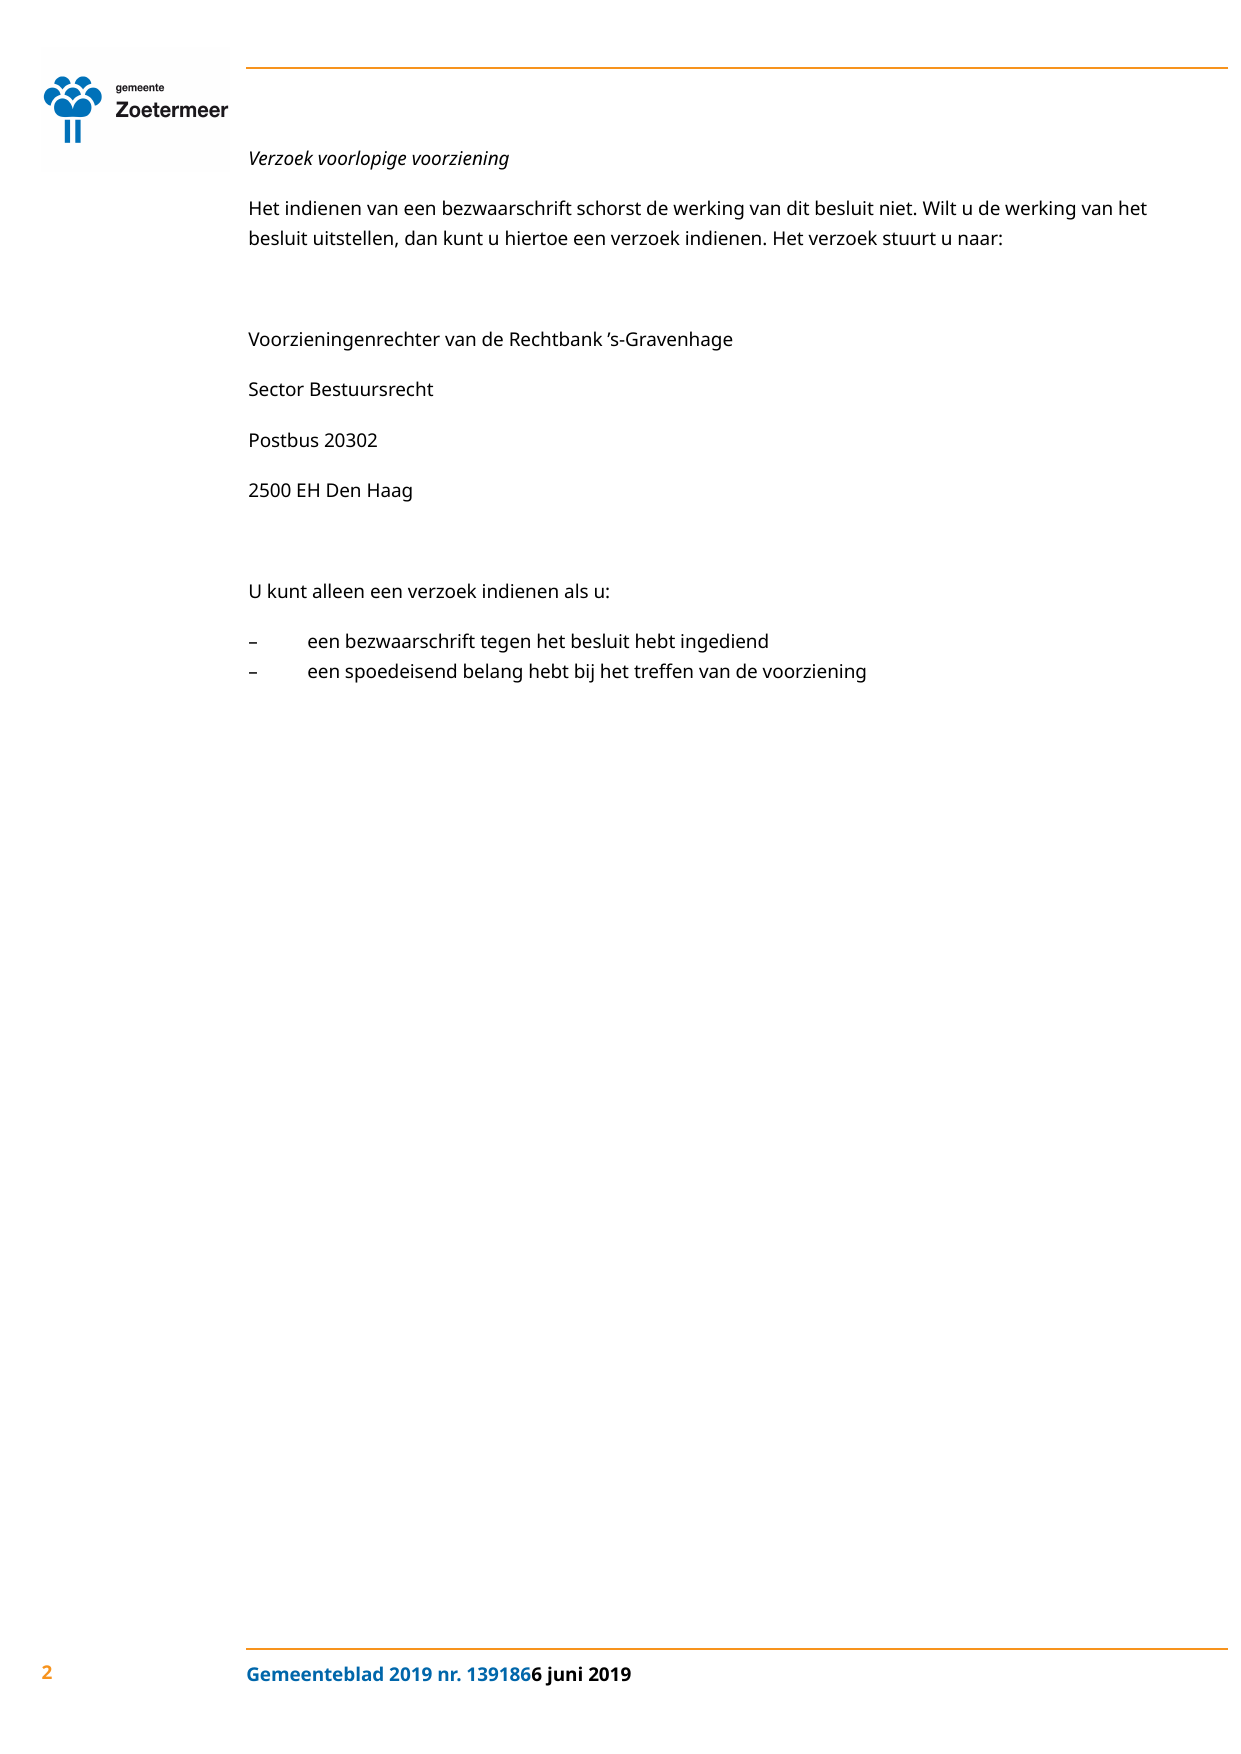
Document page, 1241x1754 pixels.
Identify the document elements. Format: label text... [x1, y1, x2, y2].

picture [41, 47, 231, 172]
text U kunt alleen een verzoek indienen als u: [248, 578, 1152, 604]
text 2500 EH Den Haag [248, 477, 1152, 503]
list een bezwaarschrift tegen het besluit hebt ingediend [248, 628, 1152, 654]
text Voorzieningenrechter van de Rechtbank ’s-Gravenhage [248, 326, 1152, 352]
text Het indienen van een bezwaarschrift schorst de werking van dit besluit niet. Wilt u de werking van het besluit uitstellen, dan kunt u hiertoe een verzoek indienen. Het verzoek stuurt u naar: [248, 196, 1152, 251]
text Verzoek voorlopige voorziening [248, 145, 1152, 171]
text Postbus 20302 [248, 427, 1152, 453]
list een spoedeisend belang hebt bij het treffen van de voorziening [248, 658, 1152, 684]
text Sector Bestuursrecht [248, 376, 1152, 402]
